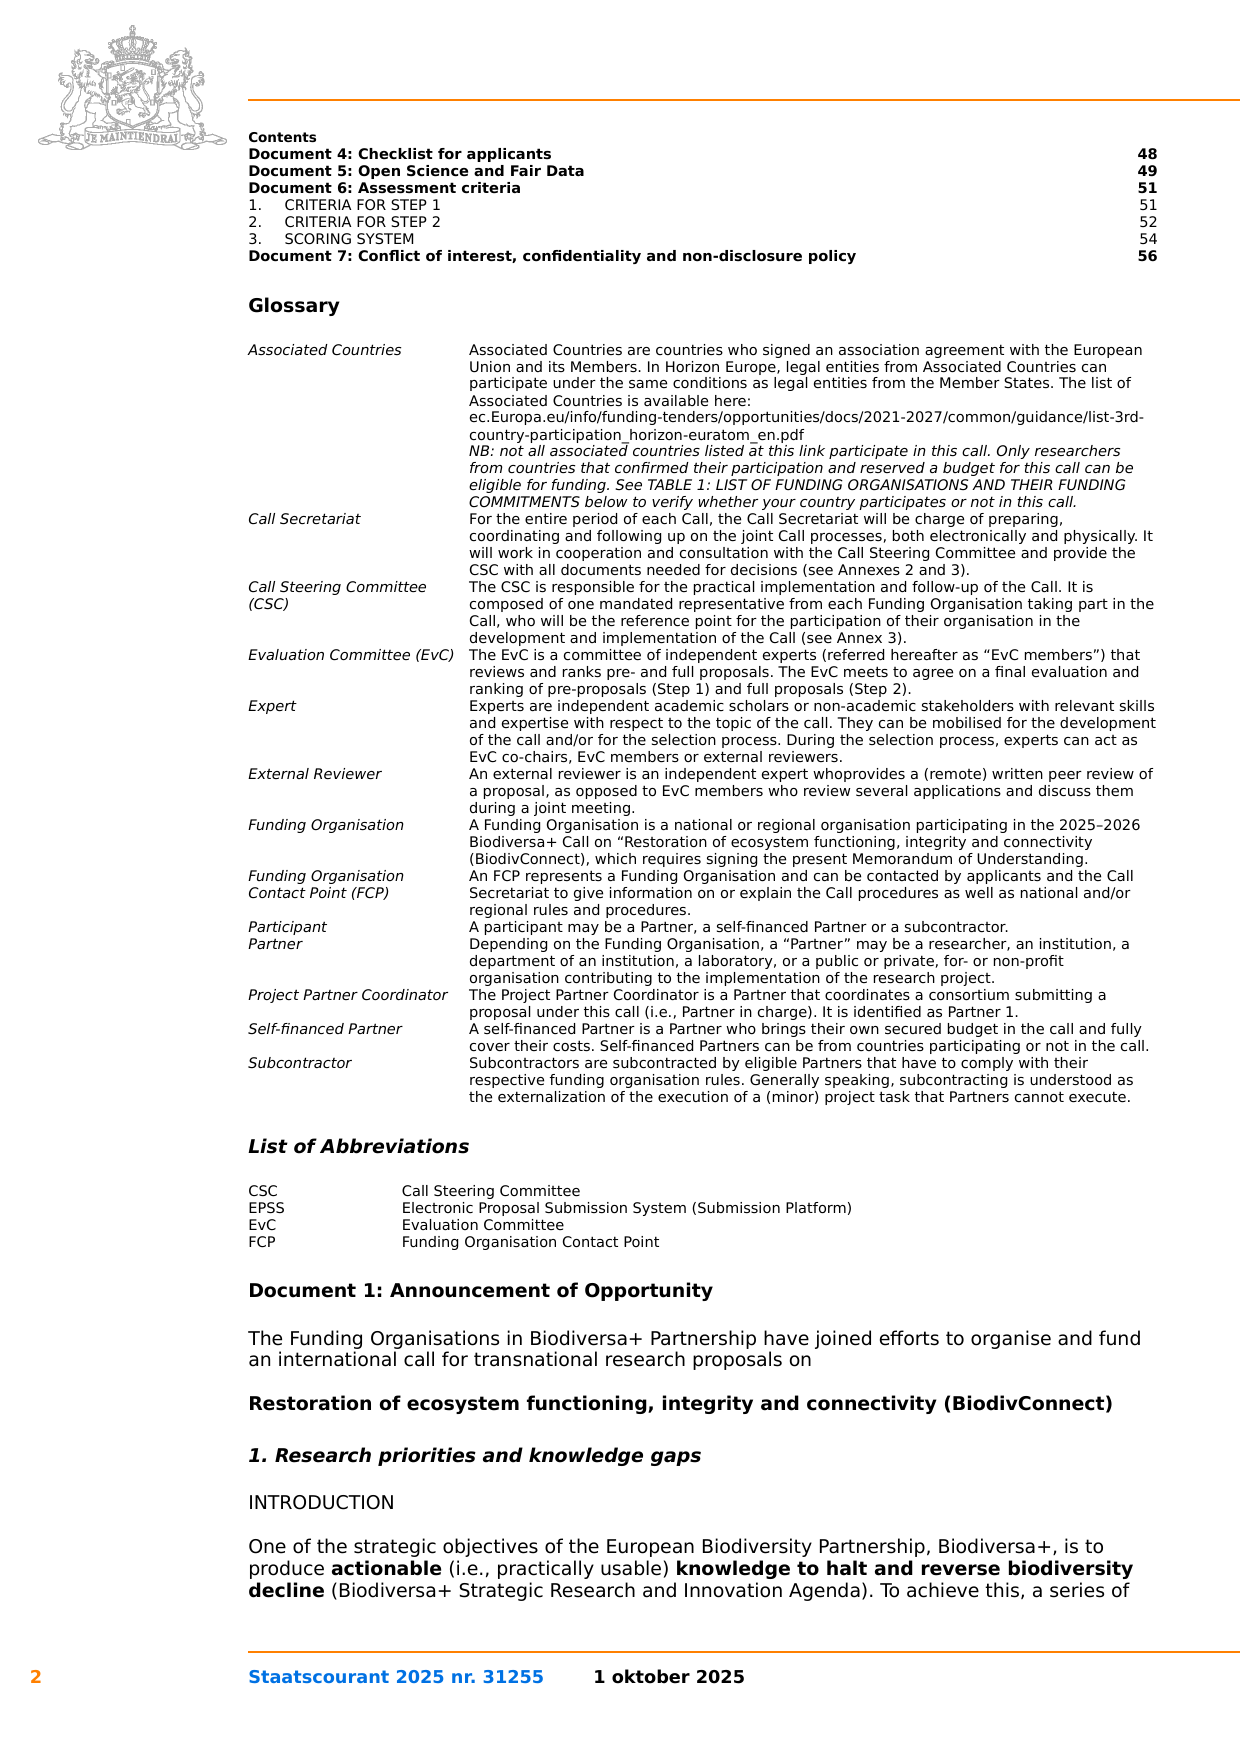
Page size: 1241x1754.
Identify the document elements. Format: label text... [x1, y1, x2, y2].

subtitle INTRODUCTION [248, 1492, 1163, 1514]
table_cell Participant [248, 919, 463, 936]
subtitle List of Abbreviations [248, 1136, 1163, 1157]
text One of the strategic objectives of the European Biodiversity Partnership, Biodiversa+, is to produce actionable (i.e., practically usable) knowledge to halt and reverse biodiversity decline (Biodiversa+ Strategic Research and Innovation Agenda). To achieve this, a series of [248, 1536, 1163, 1602]
table_header Associated Countries [248, 341, 463, 511]
table_cell 3. [248, 231, 278, 247]
table_cell Expert [248, 698, 463, 766]
table_cell A self-financed Partner is a Partner who brings their own secured budget in the call and fully cover their costs. Self-financed Partners can be from countries participating or not in the call. [463, 1021, 1163, 1054]
table_cell Call Steering Committee (CSC) [248, 579, 463, 647]
subtitle Document 1: Announcement of Opportunity [248, 1280, 1163, 1302]
table_cell An external reviewer is an independent expert whoprovides a (remote) written peer review of a proposal, as opposed to EvC members who review several applications and discuss them during a joint meeting. [463, 766, 1163, 817]
table_header Call Steering Committee [396, 1183, 1163, 1199]
table_cell Document 6: Assessment criteria [248, 180, 1011, 197]
table_cell A Funding Organisation is a national or regional organisation participating in the 2025–2026 Biodiversa+ Call on “Restoration of ecosystem functioning, integrity and connectivity (BiodivConnect), which requires signing the present Memorandum of Understanding. [463, 817, 1163, 868]
table_cell 2. [248, 214, 278, 231]
table_cell The EvC is a committee of independent experts (referred hereafter as “EvC members”) that reviews and ranks pre- and full proposals. The EvC meets to agree on a final evaluation and ranking of pre-proposals (Step 1) and full proposals (Step 2). [463, 647, 1163, 698]
table_cell Funding Organisation [248, 817, 463, 868]
table_header Contents [248, 130, 1163, 146]
table_cell Electronic Proposal Submission System (Submission Platform) [396, 1200, 1163, 1216]
table_cell Depending on the Funding Organisation, a “Partner” may be a researcher, an institution, a department of an institution, a laboratory, or a public or private, for- or non-profit organisation contributing to the implementation of the research project. [463, 936, 1163, 987]
table_header Associated Countries are countries who signed an association agreement with the European Union and its Members. In Horizon Europe, legal entities from Associated Countries can participate under the same conditions as legal entities from the Member States. The list of Associated Countries is available here: ec.Europa.eu/info/funding-tenders/opportunities/docs/2021-2027/common/guidance/list-3rd-country-participation_horizon-euratom_en.pdf NB: not all associated countries listed at this link participate in this call. Only researchers from countries that confirmed their participation and reserved a budget for this call can be eligible for funding. See TABLE 1: LIST OF FUNDING ORGANISATIONS AND THEIR FUNDING COMMITMENTS below to verify whether your country participates or not in this call. [463, 341, 1163, 511]
table_cell CRITERIA FOR STEP 1 [279, 197, 1011, 213]
table_cell Call Secretariat [248, 511, 463, 579]
table_cell 48 [1011, 146, 1163, 163]
table_cell Funding Organisation Contact Point (FCP) [248, 868, 463, 919]
table_cell Evaluation Committee [396, 1216, 1163, 1233]
table_cell EPSS [248, 1200, 396, 1216]
table_cell Experts are independent academic scholars or non-academic stakeholders with relevant skills and expertise with respect to the topic of the call. They can be mobilised for the development of the call and/or for the selection process. During the selection process, experts can act as EvC co-chairs, EvC members or external reviewers. [463, 698, 1163, 766]
table_cell FCP [248, 1234, 396, 1250]
text Restoration of ecosystem functioning, integrity and connectivity (BiodivConnect) [248, 1393, 1163, 1415]
table_cell The Project Partner Coordinator is a Partner that coordinates a consortium submitting a proposal under this call (i.e., Partner in charge). It is identified as Partner 1. [463, 987, 1163, 1021]
table_cell EvC [248, 1216, 396, 1233]
table_cell Self-financed Partner [248, 1021, 463, 1054]
table_cell Subcontractor [248, 1055, 463, 1106]
table_cell An FCP represents a Funding Organisation and can be contacted by applicants and the Call Secretariat to give information on or explain the Call procedures as well as national and/or regional rules and procedures. [463, 868, 1163, 919]
table_cell The CSC is responsible for the practical implementation and follow-up of the Call. It is composed of one mandated representative from each Funding Organisation taking part in the Call, who will be the reference point for the participation of their organisation in the development and implementation of the Call (see Annex 3). [463, 579, 1163, 647]
table_cell Project Partner Coordinator [248, 987, 463, 1021]
table_cell Subcontractors are subcontracted by eligible Partners that have to comply with their respective funding organisation rules. Generally speaking, subcontracting is understood as the externalization of the execution of a (minor) project task that Partners cannot execute. [463, 1055, 1163, 1106]
table_cell 51 [1011, 197, 1163, 213]
table_cell 52 [1011, 214, 1163, 231]
subtitle Glossary [248, 294, 1163, 316]
table_cell Document 5: Open Science and Fair Data [248, 163, 1011, 179]
picture [38, 25, 227, 150]
table_cell 49 [1011, 163, 1163, 179]
table_cell For the entire period of each Call, the Call Secretariat will be charge of preparing, coordinating and following up on the joint Call processes, both electronically and physically. It will work in cooperation and consultation with the Call Steering Committee and provide the CSC with all documents needed for decisions (see Annexes 2 and 3). [463, 511, 1163, 579]
table_cell 54 [1011, 231, 1163, 247]
table_cell CRITERIA FOR STEP 2 [279, 214, 1011, 231]
table_cell Document 7: Conflict of interest, confidentiality and non-disclosure policy [248, 248, 1011, 264]
table_cell 1. [248, 197, 278, 213]
table_cell Document 4: Checklist for applicants [248, 146, 1011, 163]
table_cell 56 [1011, 248, 1163, 264]
table_header CSC [248, 1183, 396, 1199]
table_cell External Reviewer [248, 766, 463, 817]
text The Funding Organisations in Biodiversa+ Partnership have joined efforts to organise and fund an international call for transnational research proposals on [248, 1327, 1163, 1371]
table_cell Evaluation Committee (EvC) [248, 647, 463, 698]
table_cell Partner [248, 936, 463, 987]
table_cell 51 [1011, 180, 1163, 197]
table_cell Funding Organisation Contact Point [396, 1234, 1163, 1250]
table_cell SCORING SYSTEM [279, 231, 1011, 247]
subtitle 1. Research priorities and knowledge gaps [248, 1445, 1163, 1467]
table_cell A participant may be a Partner, a self-financed Partner or a subcontractor. [463, 919, 1163, 936]
